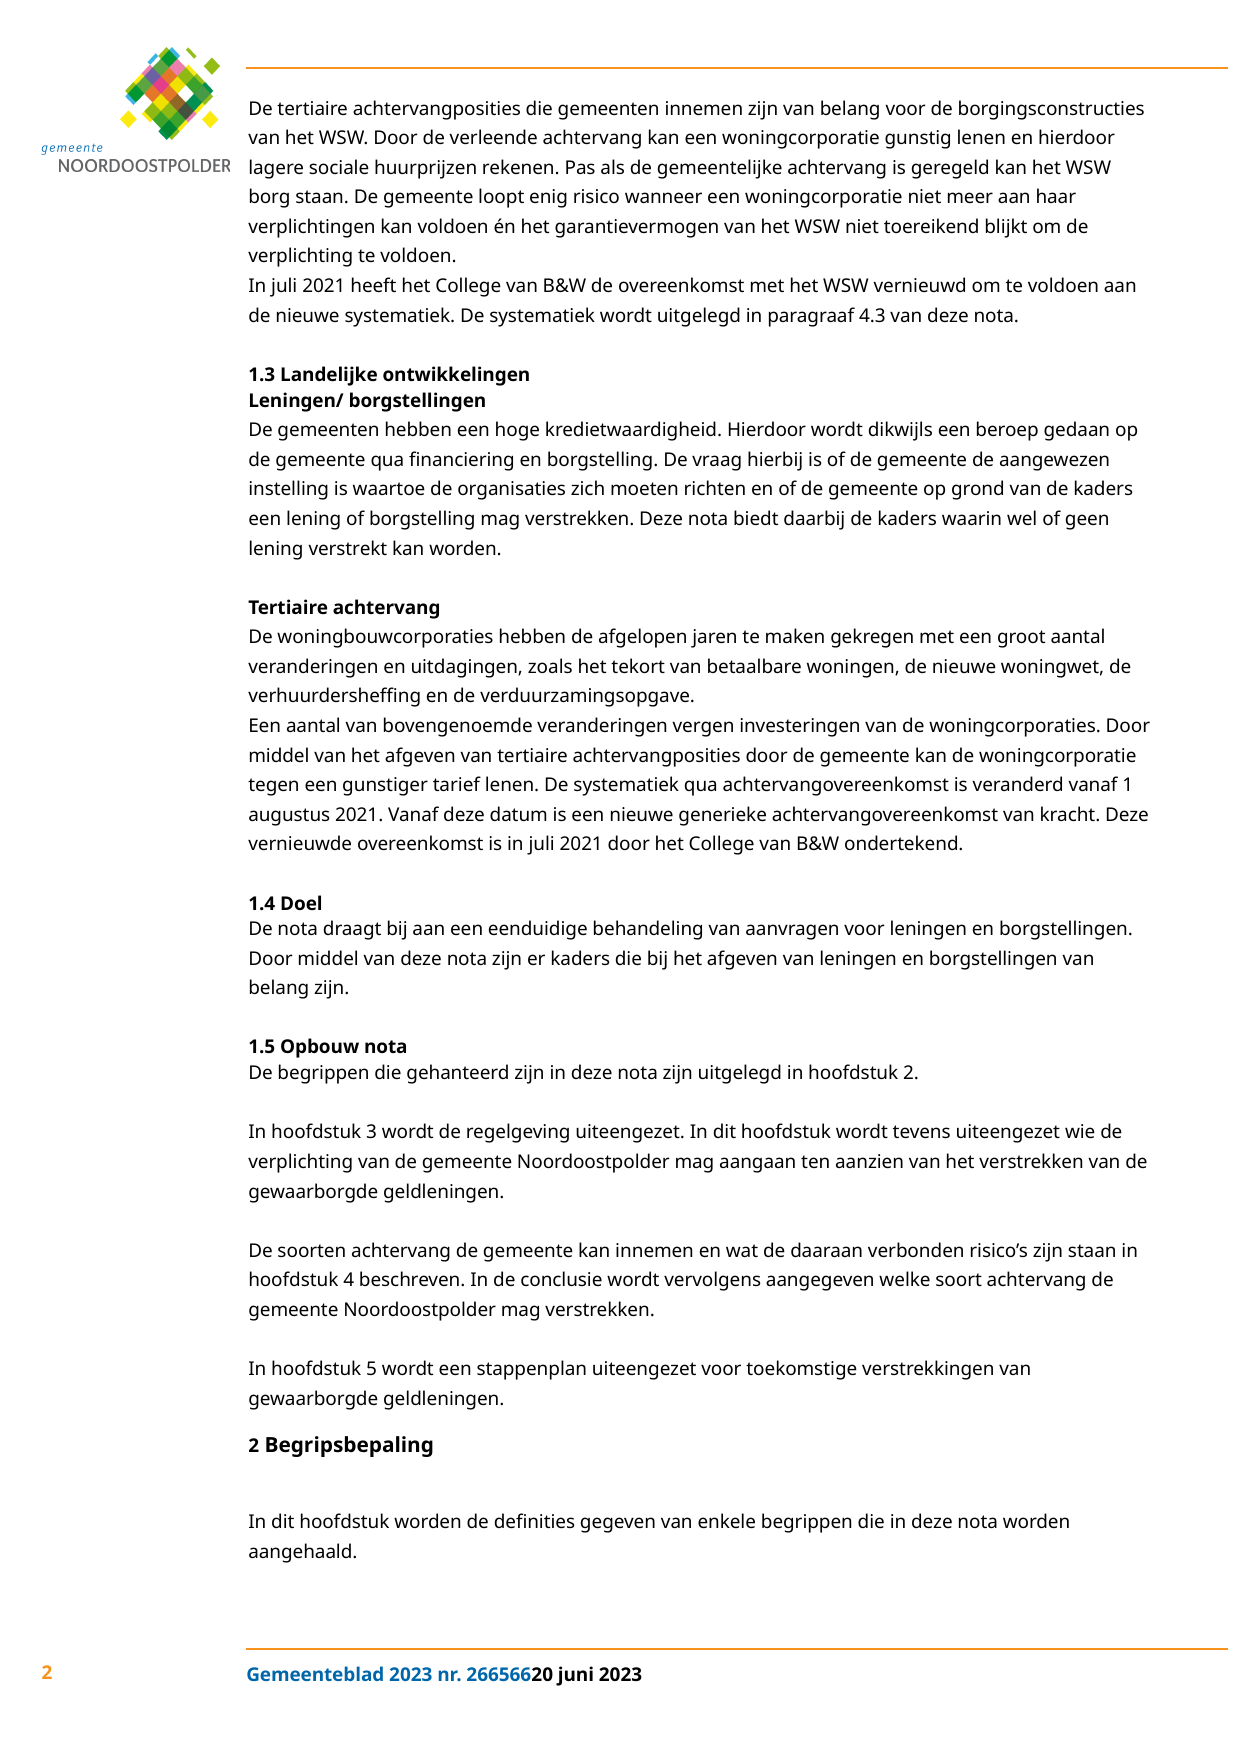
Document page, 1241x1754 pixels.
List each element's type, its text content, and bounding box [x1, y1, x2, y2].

text In hoofdstuk 5 wordt een stappenplan uiteengezet voor toekomstige verstrekkingen van gewaarborgde geldleningen. [248, 1355, 1152, 1411]
text De soorten achtervang de gemeente kan innemen en wat de daaraan verbonden risico’s zijn staan in hoofdstuk 4 beschreven. In de conclusie wordt vervolgens aangegeven welke soort achtervang de gemeente Noordoostpolder mag verstrekken. [248, 1237, 1152, 1322]
text Tertiaire achtervang [248, 594, 1152, 619]
text De tertiaire achtervangposities die gemeenten innemen zijn van belang voor de borgingsconstructies van het WSW. Door de verleende achtervang kan een woningcorporatie gunstig lenen en hierdoor lagere sociale huurprijzen rekenen. Pas als de gemeentelijke achtervang is geregeld kan het WSW borg staan. De gemeente loopt enig risico wanneer een woningcorporatie niet meer aan haar verplichtingen kan voldoen én het garantievermogen van het WSW niet toereikend blijkt om de verplichting te voldoen. [248, 95, 1152, 268]
text In dit hoofdstuk worden de definities gegeven van enkele begrippen die in deze nota worden aangehaald. [248, 1508, 1152, 1563]
picture [41, 47, 231, 172]
text 2 Begripsbepaling [248, 1431, 1152, 1459]
text 1.3 Landelijke ontwikkelingen [248, 361, 1152, 387]
text 1.5 Opbouw nota [248, 1034, 1152, 1059]
text De begrippen die gehanteerd zijn in deze nota zijn uitgelegd in hoofdstuk 2. [248, 1059, 1152, 1085]
text De woningbouwcorporaties hebben de afgelopen jaren te maken gekregen met een groot aantal veranderingen en uitdagingen, zoals het tekort van betaalbare woningen, de nieuwe woningwet, de verhuurdersheffing en de verduurzamingsopgave. [248, 623, 1152, 708]
text De gemeenten hebben een hoge kredietwaardigheid. Hierdoor wordt dikwijls een beroep gedaan op de gemeente qua financiering en borgstelling. De vraag hierbij is of de gemeente de aangewezen instelling is waartoe de organisaties zich moeten richten en of de gemeente op grond van de kaders een lening of borgstelling mag verstrekken. Deze nota biedt daarbij de kaders waarin wel of geen lening verstrekt kan worden. [248, 416, 1152, 560]
text Leningen/ borgstellingen [248, 387, 1152, 412]
text Een aantal van bovengenoemde veranderingen vergen investeringen van de woningcorporaties. Door middel van het afgeven van tertiaire achtervangposities door de gemeente kan de woningcorporatie tegen een gunstiger tarief lenen. De systematiek qua achtervangovereenkomst is veranderd vanaf 1 augustus 2021. Vanaf deze datum is een nieuwe generieke achtervangovereenkomst van kracht. Deze vernieuwde overeenkomst is in juli 2021 door het College van B&W ondertekend. [248, 712, 1152, 856]
text De nota draagt bij aan een eenduidige behandeling van aanvragen voor leningen en borgstellingen. Door middel van deze nota zijn er kaders die bij het afgeven van leningen en borgstellingen van belang zijn. [248, 915, 1152, 1000]
text In hoofdstuk 3 wordt de regelgeving uiteengezet. In dit hoofdstuk wordt tevens uiteengezet wie de verplichting van de gemeente Noordoostpolder mag aangaan ten aanzien van het verstrekken van de gewaarborgde geldleningen. [248, 1119, 1152, 1203]
text 1.4 Doel [248, 890, 1152, 915]
text In juli 2021 heeft het College van B&W de overeenkomst met het WSW vernieuwd om te voldoen aan de nieuwe systematiek. De systematiek wordt uitgelegd in paragraaf 4.3 van deze nota. [248, 272, 1152, 328]
